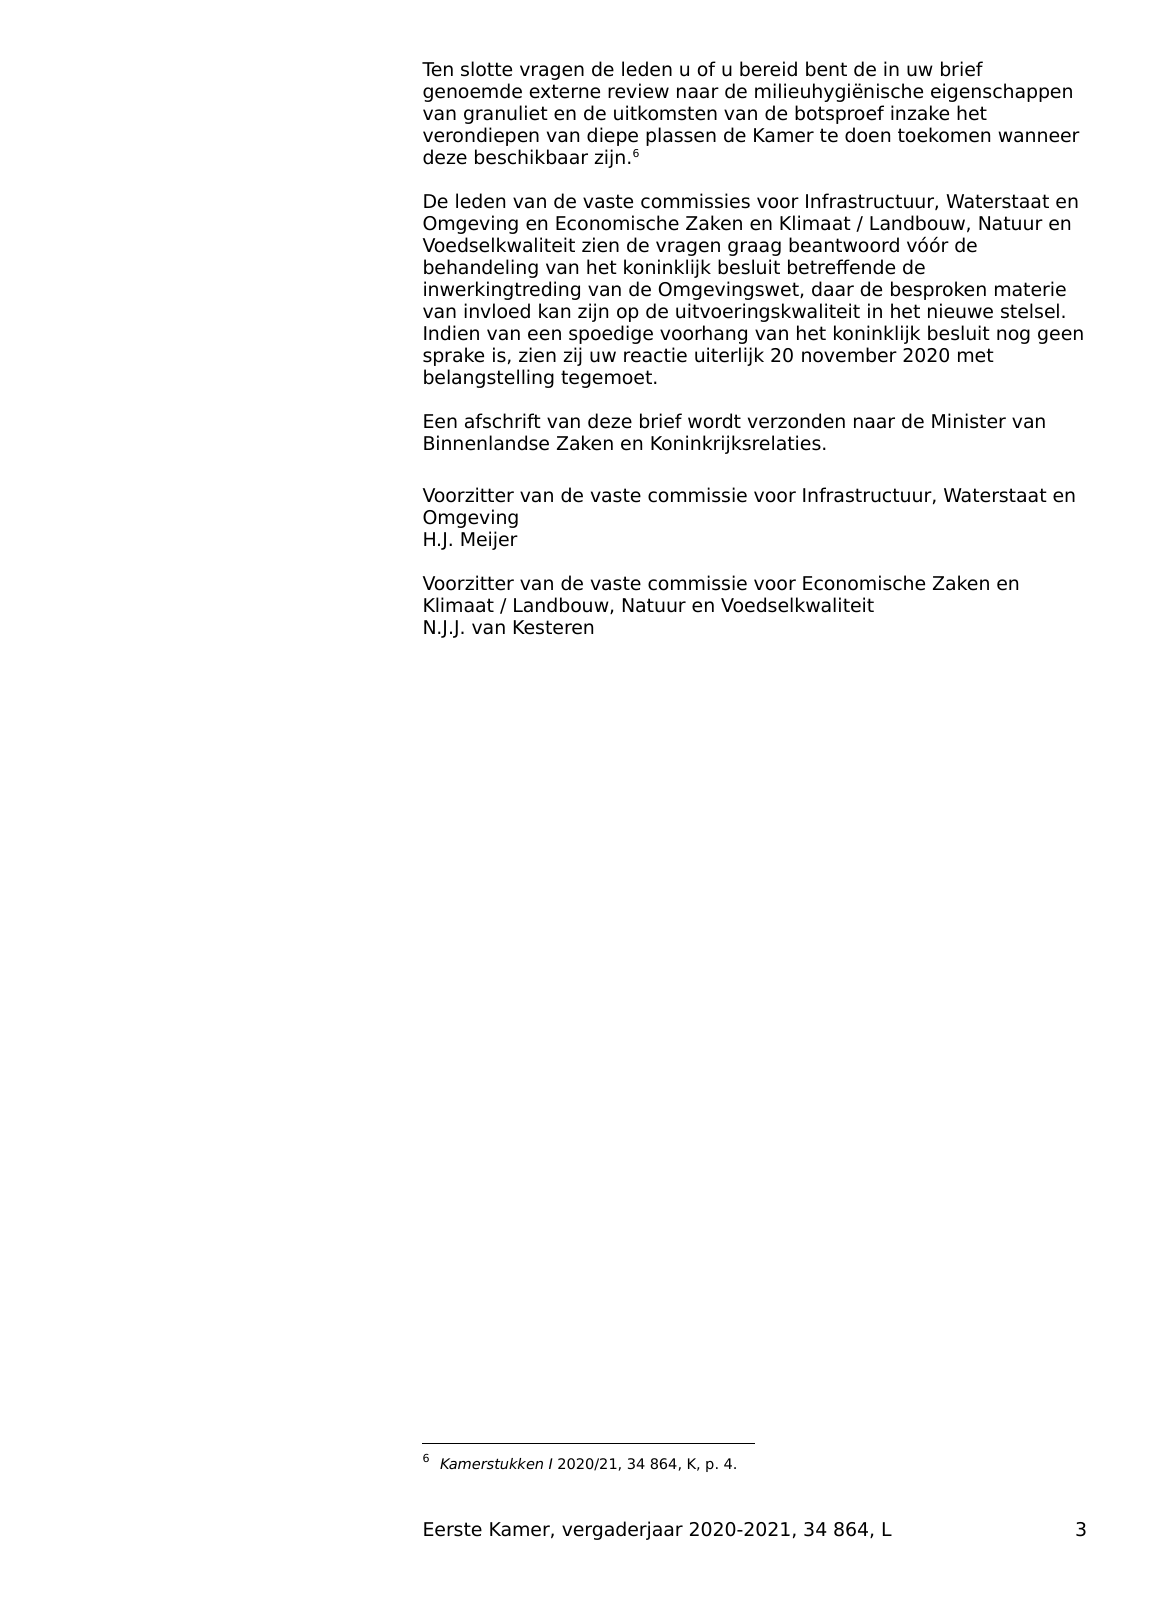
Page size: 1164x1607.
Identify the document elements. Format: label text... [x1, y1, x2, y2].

text Voorzitter van de vaste commissie voor Economische Zaken en Klimaat / Landbouw, Natuur en Voedselkwaliteit N.J.J. van Kesteren [422, 573, 1087, 639]
text Een afschrift van deze brief wordt verzonden naar de Minister van Binnenlandse Zaken en Koninkrijksrelaties. [422, 411, 1087, 455]
text Kamerstukken I 2020/21, 34 864, K, p. 4. [422, 1452, 1087, 1474]
text Ten slotte vragen de leden u of u bereid bent de in uw brief genoemde externe review naar de milieuhygiënische eigenschappen van granuliet en de uitkomsten van de botsproef inzake het verondiepen van diepe plassen de Kamer te doen toekomen wanneer deze beschikbaar zijn. [422, 59, 1087, 169]
text Voorzitter van de vaste commissie voor Infrastructuur, Waterstaat en Omgeving H.J. Meijer [422, 485, 1087, 551]
text De leden van de vaste commissies voor Infrastructuur, Waterstaat en Omgeving en Economische Zaken en Klimaat / Landbouw, Natuur en Voedselkwaliteit zien de vragen graag beantwoord vóór de behandeling van het koninklijk besluit betreffende de inwerkingtreding van de Omgevingswet, daar de besproken materie van invloed kan zijn op de uitvoeringskwaliteit in het nieuwe stelsel. Indien van een spoedige voorhang van het koninklijk besluit nog geen sprake is, zien zij uw reactie uiterlijk 20 november 2020 met belangstelling tegemoet. [422, 191, 1087, 389]
